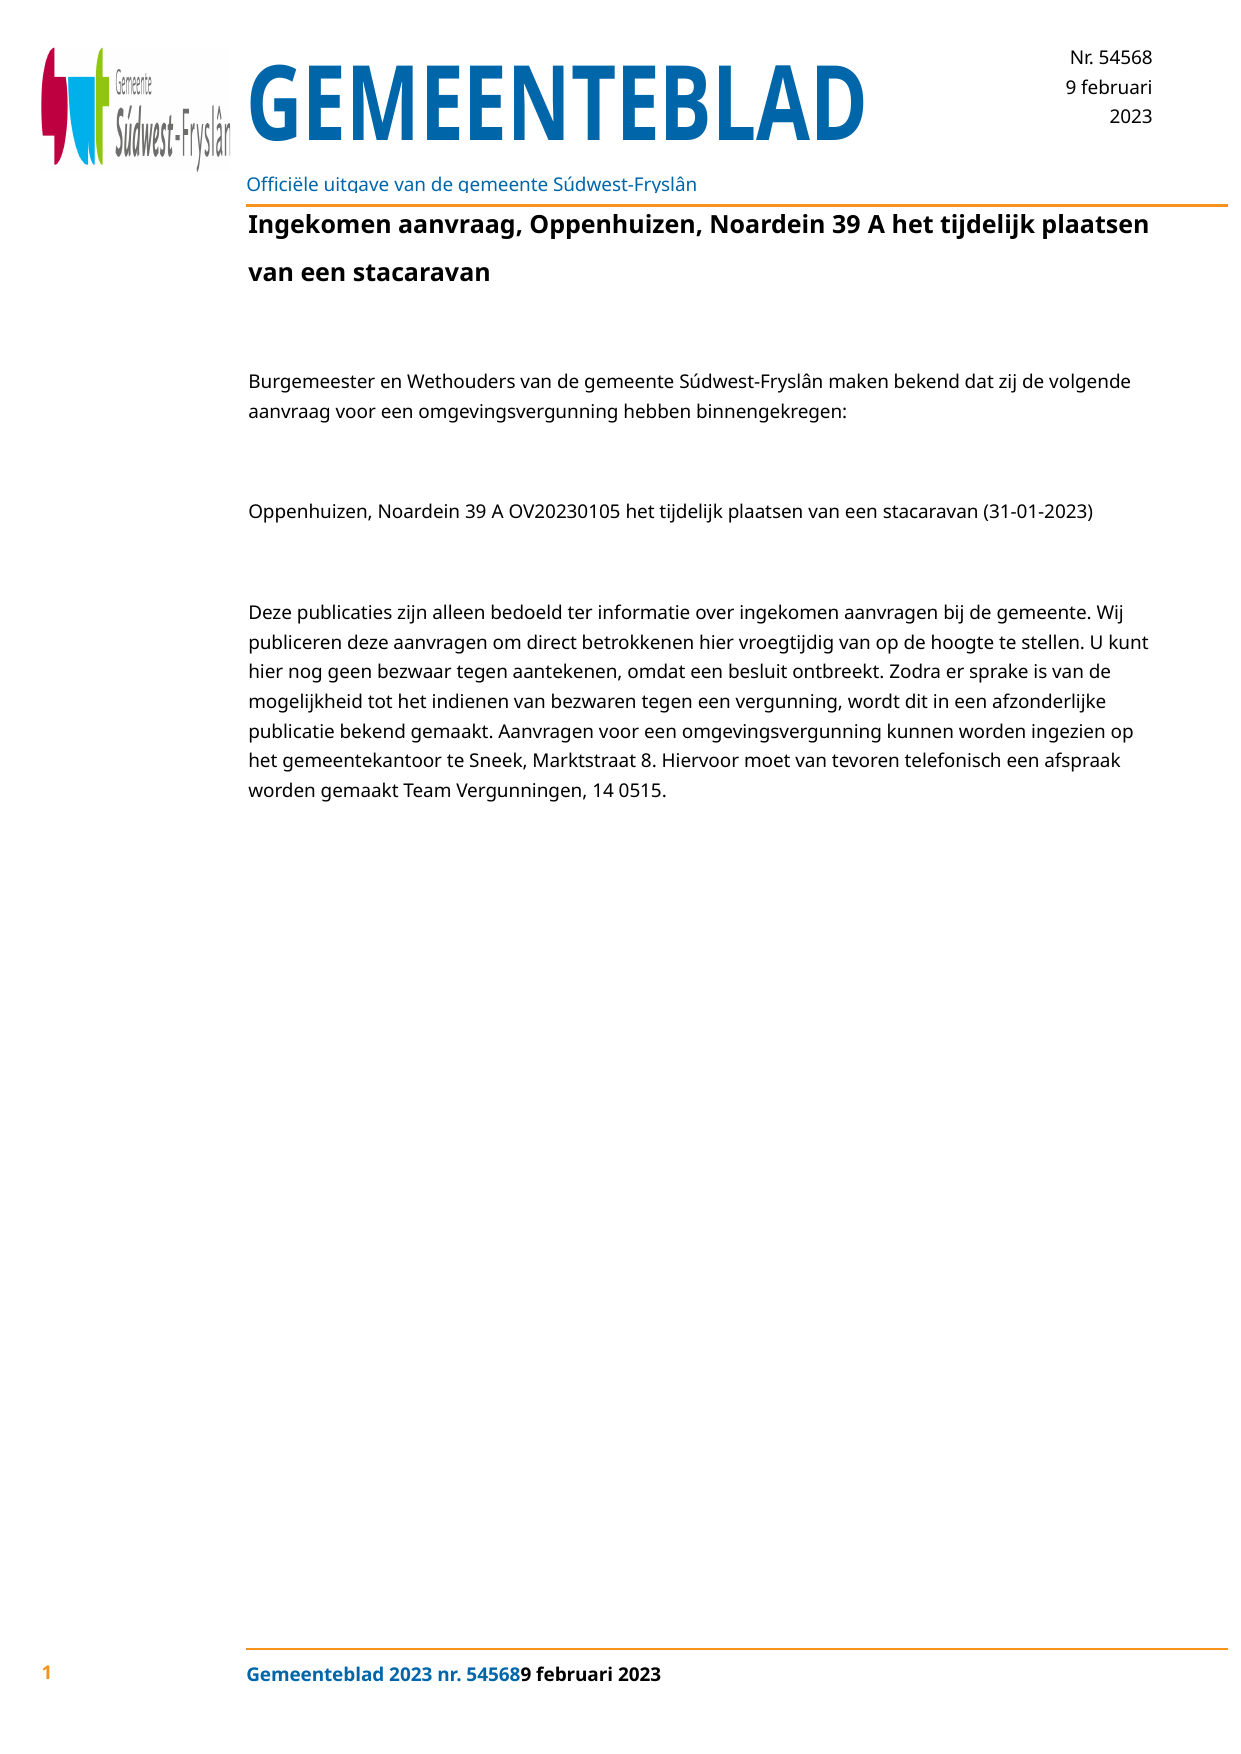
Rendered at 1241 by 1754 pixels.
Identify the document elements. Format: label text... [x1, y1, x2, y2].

text Ingekomen aanvraag, Oppenhuizen, Noardein 39 A het tijdelijk plaatsen van een stacaravan [248, 207, 1152, 288]
picture [41, 47, 231, 172]
text Burgemeester en Wethouders van de gemeente Súdwest-Fryslân maken bekend dat zij de volgende aanvraag voor een omgevingsvergunning hebben binnengekregen: [248, 368, 1152, 424]
text Oppenhuizen, Noardein 39 A OV20230105 het tijdelijk plaatsen van een stacaravan (31-01-2023) [248, 499, 1152, 524]
text Deze publicaties zijn alleen bedoeld ter informatie over ingekomen aanvragen bij de gemeente. Wij publiceren deze aanvragen om direct betrokkenen hier vroegtijdig van op de hoogte te stellen. U kunt hier nog geen bezwaar tegen aantekenen, omdat een besluit ontbreekt. Zodra er sprake is van de mogelijkheid tot het indienen van bezwaren tegen een vergunning, wordt dit in een afzonderlijke publicatie bekend gemaakt. Aanvragen voor een omgevingsvergunning kunnen worden ingezien op het gemeentekantoor te Sneek, Marktstraat 8. Hiervoor moet van tevoren telefonisch een afspraak worden gemaakt Team Vergunningen, 14 0515. [248, 599, 1152, 803]
